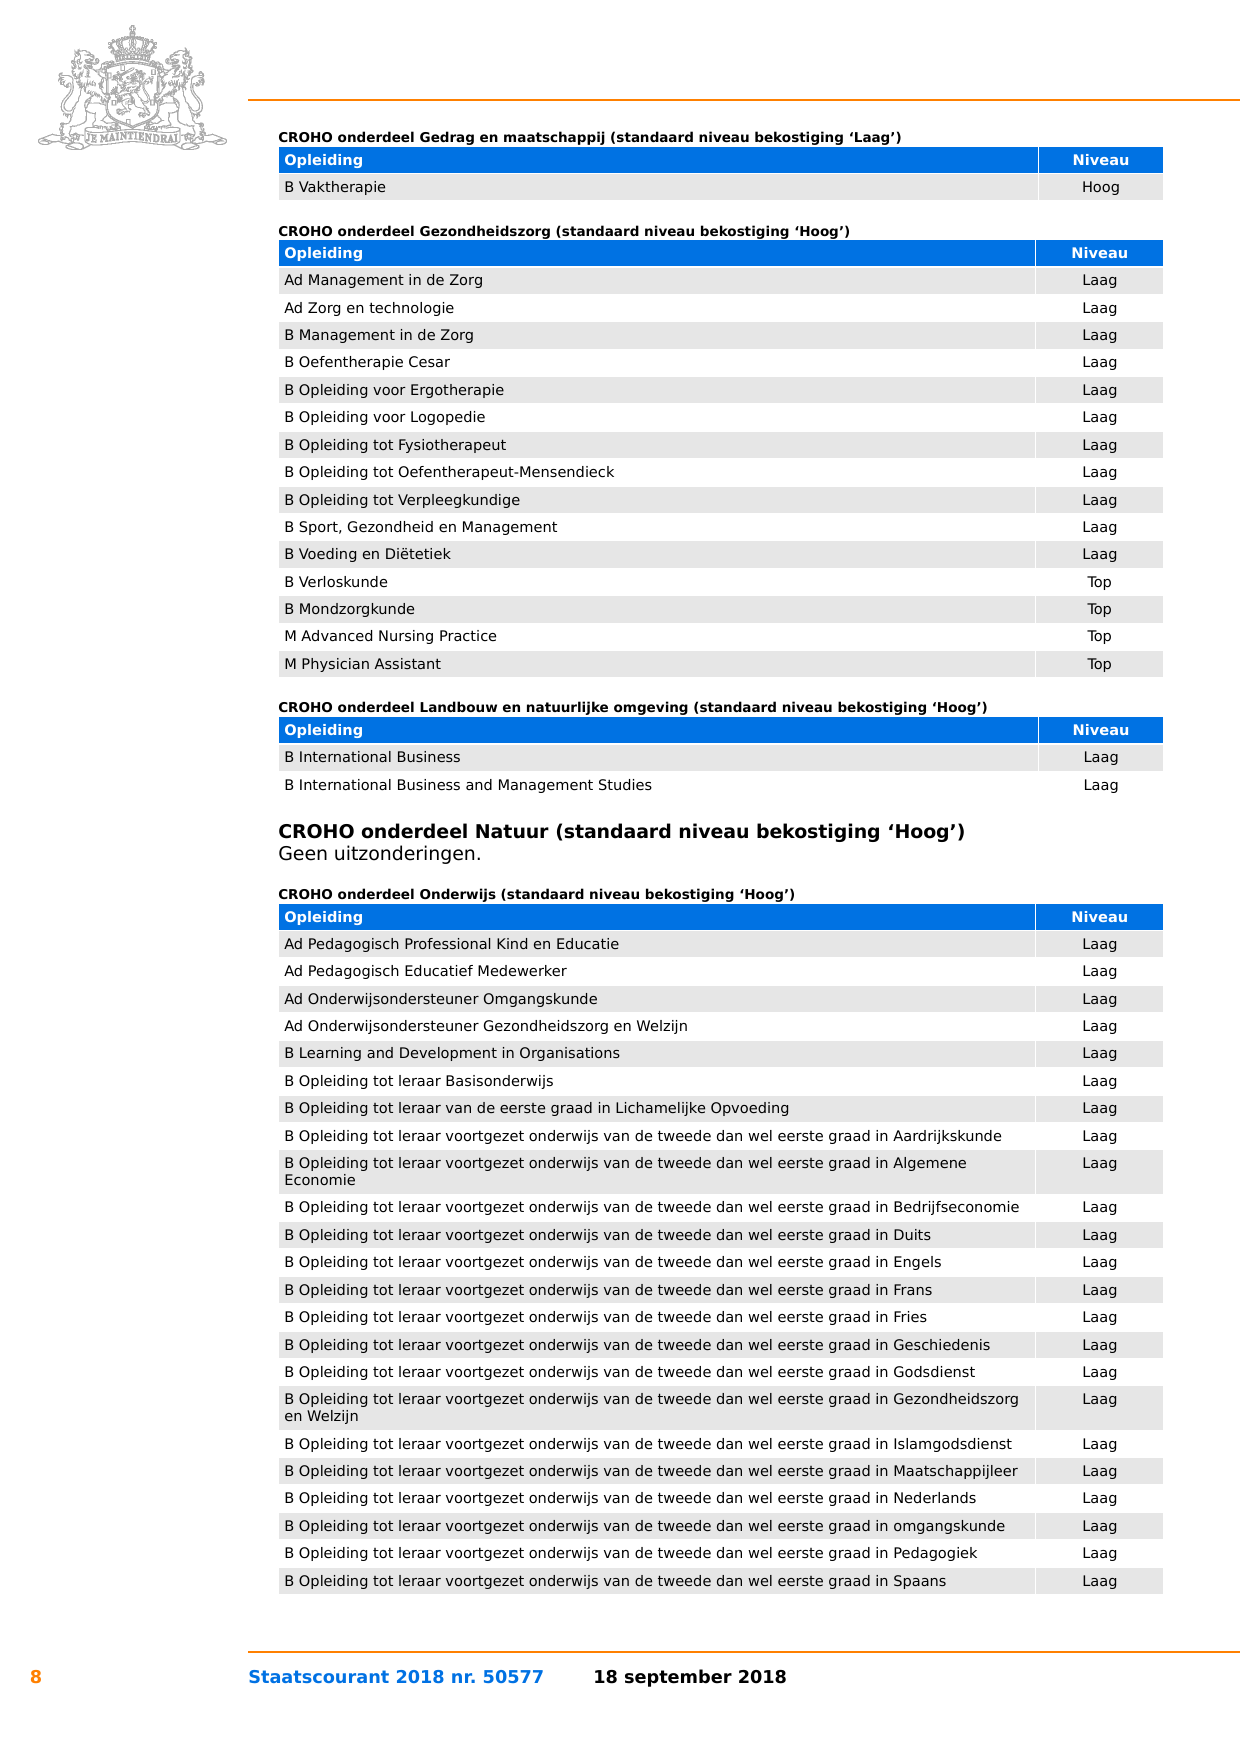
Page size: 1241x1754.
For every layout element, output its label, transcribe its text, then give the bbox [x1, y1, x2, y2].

table_cell Laag [1036, 1486, 1163, 1512]
table_cell Laag [1036, 1096, 1163, 1122]
table_cell Laag [1036, 1013, 1163, 1040]
table_cell Laag [1036, 1068, 1163, 1094]
table_cell M Physician Assistant [279, 651, 1035, 677]
table_cell Laag [1036, 432, 1163, 458]
table_cell B Opleiding tot leraar voortgezet onderwijs van de tweede dan wel eerste graad in Maatschappijleer [279, 1458, 1035, 1484]
table_cell Laag [1036, 1041, 1163, 1067]
table_cell Hoog [1039, 174, 1163, 200]
table_cell Laag [1036, 268, 1163, 294]
table_cell Ad Pedagogisch Professional Kind en Educatie [279, 931, 1035, 957]
table_header CROHO onderdeel Landbouw en natuurlijke omgeving (standaard niveau bekostiging ‘Hoog’) [278, 700, 1163, 716]
table_cell Laag [1036, 295, 1163, 321]
table_cell B Voeding en Diëtetiek [279, 541, 1035, 568]
table_cell B Sport, Gezondheid en Management [279, 514, 1035, 540]
table_cell Laag [1036, 487, 1163, 513]
table_cell B Opleiding voor Logopedie [279, 405, 1035, 431]
table_cell Laag [1036, 377, 1163, 403]
table_cell Laag [1036, 959, 1163, 985]
table_cell B Opleiding tot leraar voortgezet onderwijs van de tweede dan wel eerste graad in Geschiedenis [279, 1332, 1035, 1358]
table_cell B Opleiding tot leraar voortgezet onderwijs van de tweede dan wel eerste graad in Frans [279, 1277, 1035, 1303]
table_cell B Opleiding tot leraar voortgezet onderwijs van de tweede dan wel eerste graad in Duits [279, 1222, 1035, 1248]
table_cell B Opleiding tot leraar voortgezet onderwijs van de tweede dan wel eerste graad in Bedrijfseconomie [279, 1195, 1035, 1221]
table_cell B Mondzorgkunde [279, 596, 1035, 623]
table_cell Laag [1036, 541, 1163, 568]
table_cell B Opleiding tot Fysiotherapeut [279, 432, 1035, 458]
table_cell B Opleiding tot leraar voortgezet onderwijs van de tweede dan wel eerste graad in Fries [279, 1304, 1035, 1331]
table_cell Opleiding [279, 717, 1038, 743]
table_cell Laag [1036, 1123, 1163, 1149]
table_cell Laag [1036, 322, 1163, 349]
table_cell Laag [1036, 1304, 1163, 1331]
table_cell Laag [1036, 1150, 1163, 1194]
table_cell B Oefentherapie Cesar [279, 350, 1035, 376]
table_cell B Opleiding tot leraar van de eerste graad in Lichamelijke Opvoeding [279, 1096, 1035, 1122]
table_cell B Opleiding voor Ergotherapie [279, 377, 1035, 403]
table_cell Laag [1036, 514, 1163, 540]
table_cell Laag [1036, 1431, 1163, 1457]
table_cell Laag [1036, 986, 1163, 1012]
table_cell B Vaktherapie [279, 174, 1038, 200]
table_cell B Opleiding tot leraar voortgezet onderwijs van de tweede dan wel eerste graad in Gezondheidszorg en Welzijn [279, 1386, 1035, 1430]
table_cell Ad Zorg en technologie [279, 295, 1035, 321]
table_cell Laag [1036, 1568, 1163, 1594]
table_cell Ad Management in de Zorg [279, 268, 1035, 294]
table_cell B Opleiding tot Verpleegkundige [279, 487, 1035, 513]
table_cell Laag [1036, 459, 1163, 486]
table_cell Laag [1036, 1195, 1163, 1221]
table_header CROHO onderdeel Gedrag en maatschappij (standaard niveau bekostiging ‘Laag’) [278, 130, 1163, 146]
table_cell Laag [1036, 1222, 1163, 1248]
table_cell B Opleiding tot Oefentherapeut-Mensendieck [279, 459, 1035, 486]
text CROHO onderdeel Natuur (standaard niveau bekostiging ‘Hoog’) [278, 821, 1163, 843]
table_cell Niveau [1036, 904, 1163, 930]
table_cell Laag [1036, 931, 1163, 957]
table_cell Laag [1036, 1277, 1163, 1303]
table_cell Laag [1036, 405, 1163, 431]
table_cell Laag [1036, 1332, 1163, 1358]
table_cell Niveau [1036, 240, 1163, 266]
picture [38, 25, 227, 150]
table_cell Niveau [1039, 147, 1163, 173]
table_cell B Management in de Zorg [279, 322, 1035, 349]
table_cell Top [1036, 596, 1163, 623]
table_cell Top [1036, 569, 1163, 595]
table_cell Laag [1036, 1540, 1163, 1567]
table_cell Ad Onderwijsondersteuner Omgangskunde [279, 986, 1035, 1012]
table_cell Laag [1039, 772, 1163, 798]
table_cell B Learning and Development in Organisations [279, 1041, 1035, 1067]
table_cell Top [1036, 624, 1163, 650]
table_cell Opleiding [279, 147, 1038, 173]
table_cell M Advanced Nursing Practice [279, 624, 1035, 650]
table_cell B Opleiding tot leraar voortgezet onderwijs van de tweede dan wel eerste graad in Nederlands [279, 1486, 1035, 1512]
table_cell Ad Onderwijsondersteuner Gezondheidszorg en Welzijn [279, 1013, 1035, 1040]
table_cell Opleiding [279, 240, 1035, 266]
table_cell B International Business and Management Studies [279, 772, 1038, 798]
table_cell Niveau [1039, 717, 1163, 743]
table_cell Laag [1036, 1250, 1163, 1276]
table_cell B Opleiding tot leraar voortgezet onderwijs van de tweede dan wel eerste graad in Engels [279, 1250, 1035, 1276]
table_cell Laag [1036, 1359, 1163, 1385]
table_cell Laag [1039, 745, 1163, 771]
table_cell Laag [1036, 1458, 1163, 1484]
table_cell B Opleiding tot leraar voortgezet onderwijs van de tweede dan wel eerste graad in Spaans [279, 1568, 1035, 1594]
table_cell B Opleiding tot leraar voortgezet onderwijs van de tweede dan wel eerste graad in omgangskunde [279, 1513, 1035, 1539]
table_cell B Opleiding tot leraar voortgezet onderwijs van de tweede dan wel eerste graad in Godsdienst [279, 1359, 1035, 1385]
table_cell B Opleiding tot leraar voortgezet onderwijs van de tweede dan wel eerste graad in Pedagogiek [279, 1540, 1035, 1567]
table_cell B Opleiding tot leraar Basisonderwijs [279, 1068, 1035, 1094]
table_cell Laag [1036, 350, 1163, 376]
table_cell Ad Pedagogisch Educatief Medewerker [279, 959, 1035, 985]
table_cell B Verloskunde [279, 569, 1035, 595]
table_cell Top [1036, 651, 1163, 677]
table_cell Opleiding [279, 904, 1035, 930]
table_cell B Opleiding tot leraar voortgezet onderwijs van de tweede dan wel eerste graad in Islamgodsdienst [279, 1431, 1035, 1457]
table_header CROHO onderdeel Onderwijs (standaard niveau bekostiging ‘Hoog’) [278, 887, 1163, 903]
table_cell B International Business [279, 745, 1038, 771]
table_cell Laag [1036, 1386, 1163, 1430]
table_cell B Opleiding tot leraar voortgezet onderwijs van de tweede dan wel eerste graad in Algemene Economie [279, 1150, 1035, 1194]
table_header CROHO onderdeel Gezondheidszorg (standaard niveau bekostiging ‘Hoog’) [278, 223, 1163, 239]
text Geen uitzonderingen. [278, 843, 1163, 865]
table_cell Laag [1036, 1513, 1163, 1539]
table_cell B Opleiding tot leraar voortgezet onderwijs van de tweede dan wel eerste graad in Aardrijkskunde [279, 1123, 1035, 1149]
